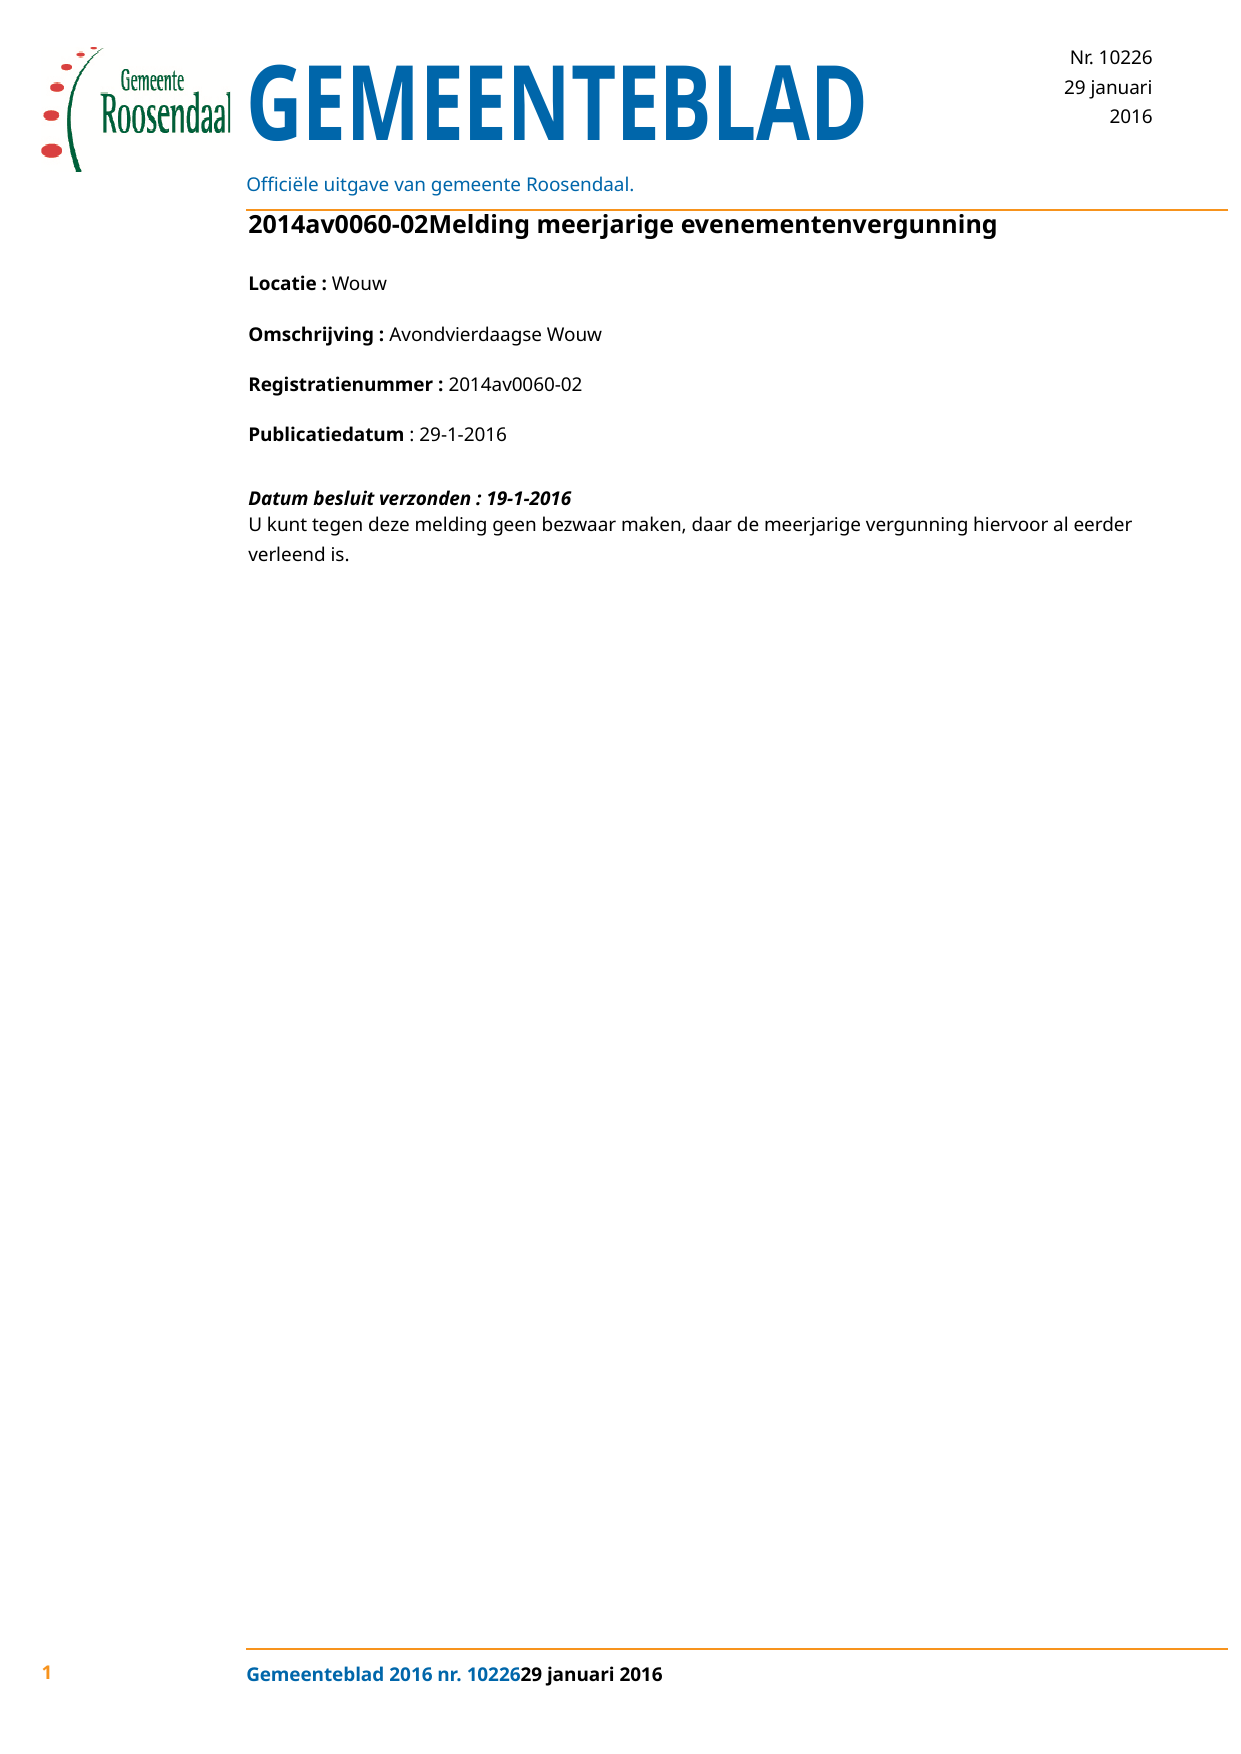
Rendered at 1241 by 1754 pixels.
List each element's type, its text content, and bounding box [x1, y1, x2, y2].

text Registratienummer : 2014av0060-02 [248, 371, 1152, 397]
text Datum besluit verzonden : 19-1-2016 [248, 486, 1152, 511]
text Omschrijving : Avondvierdaagse Wouw [248, 321, 1152, 346]
text U kunt tegen deze melding geen bezwaar maken, daar de meerjarige vergunning hiervoor al eerder verleend is. [248, 511, 1152, 567]
text 2014av0060-02Melding meerjarige evenementenvergunning [248, 211, 1152, 241]
text Locatie : Wouw [248, 270, 1152, 296]
picture [41, 47, 231, 172]
text Publicatiedatum : 29-1-2016 [248, 422, 1152, 447]
